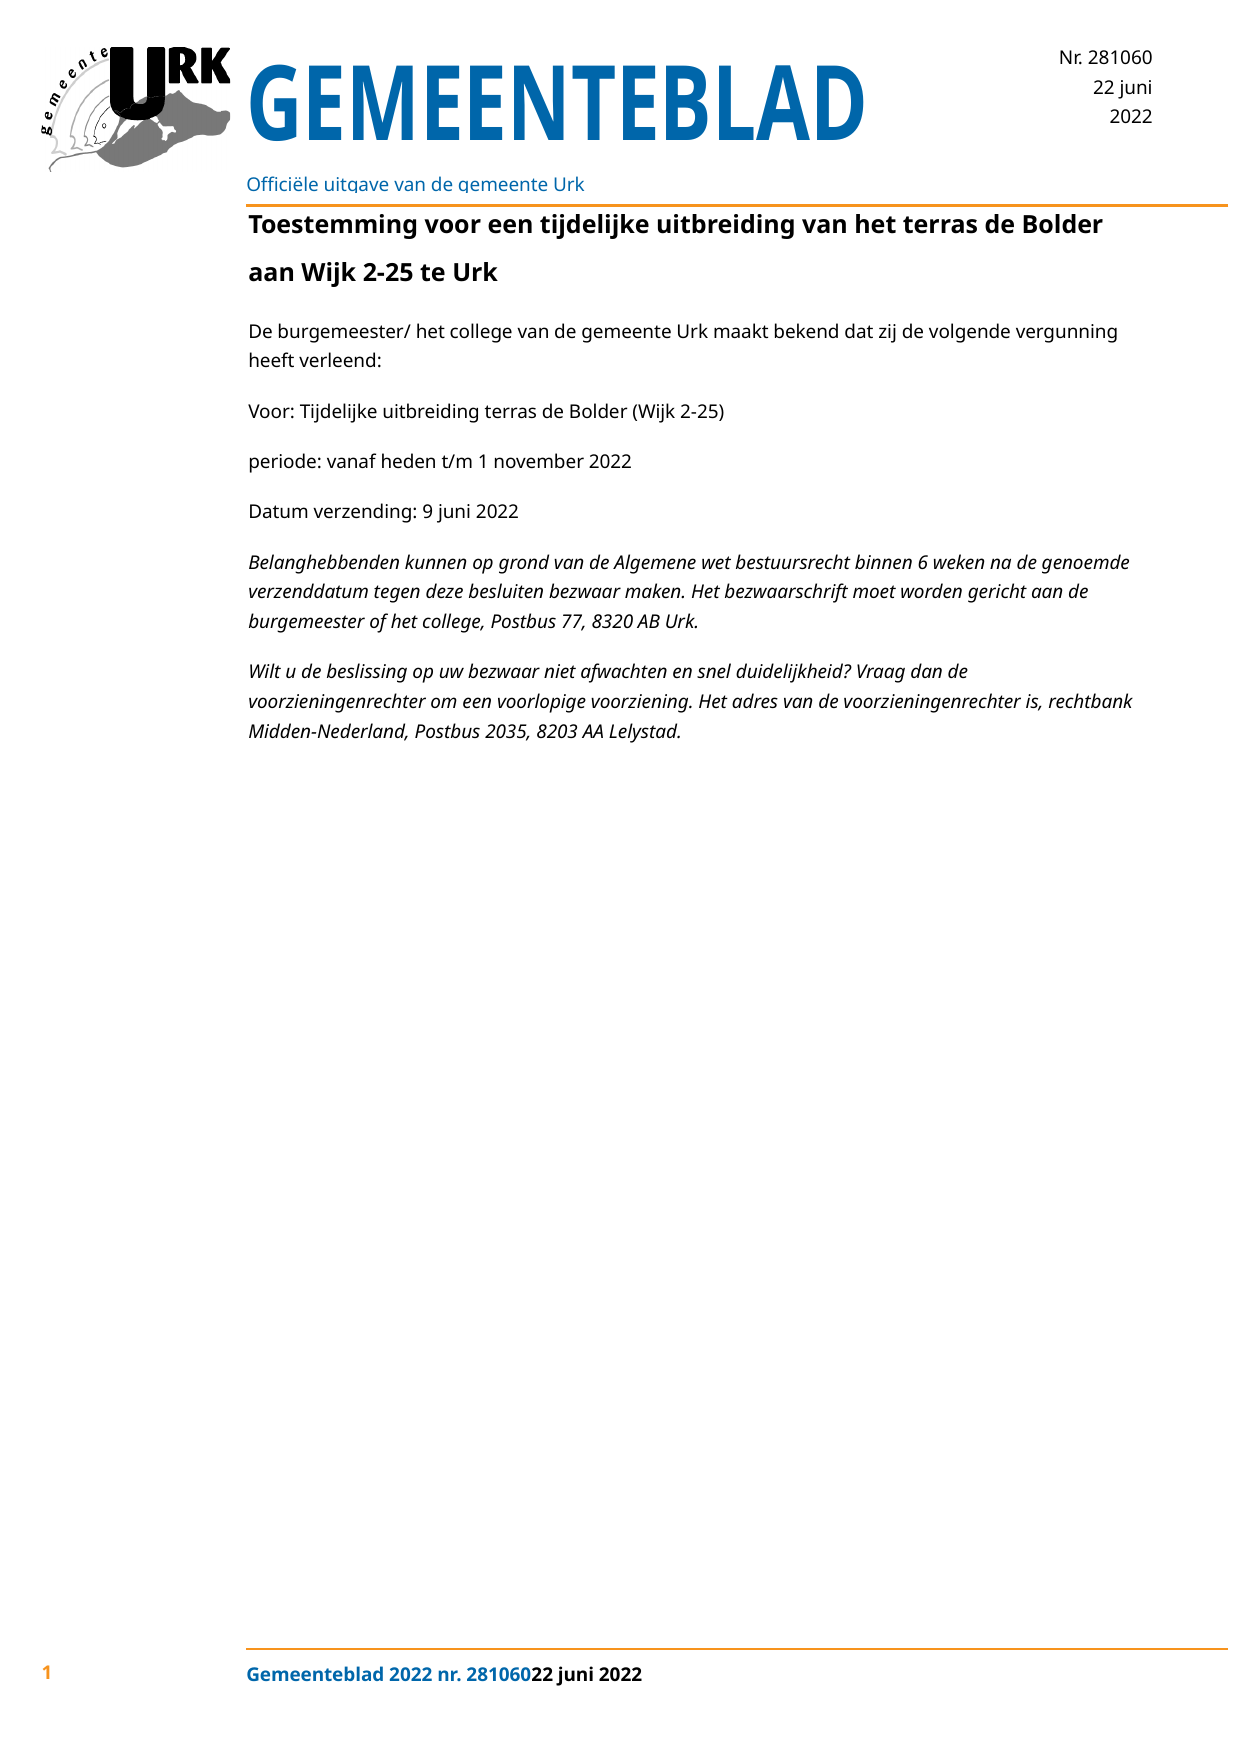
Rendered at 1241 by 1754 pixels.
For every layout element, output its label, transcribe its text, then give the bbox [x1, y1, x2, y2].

picture [41, 47, 231, 172]
text Datum verzending: 9 juni 2022 [248, 499, 1152, 524]
text Wilt u de beslissing op uw bezwaar niet afwachten en snel duidelijkheid? Vraag dan de voorzieningenrechter om een voorlopige voorziening. Het adres van de voorzieningenrechter is, rechtbank Midden-Nederland, Postbus 2035, 8203 AA Lelystad. [248, 659, 1152, 744]
text Belanghebbenden kunnen op grond van de Algemene wet bestuursrecht binnen 6 weken na de genoemde verzenddatum tegen deze besluiten bezwaar maken. Het bezwaarschrift moet worden gericht aan de burgemeester of het college, Postbus 77, 8320 AB Urk. [248, 549, 1152, 634]
text Voor: Tijdelijke uitbreiding terras de Bolder (Wijk 2-25) [248, 398, 1152, 424]
text periode: vanaf heden t/m 1 november 2022 [248, 448, 1152, 474]
text Toestemming voor een tijdelijke uitbreiding van het terras de Bolder aan Wijk 2-25 te Urk [248, 207, 1152, 288]
text De burgemeester/ het college van de gemeente Urk maakt bekend dat zij de volgende vergunning heeft verleend: [248, 318, 1152, 373]
